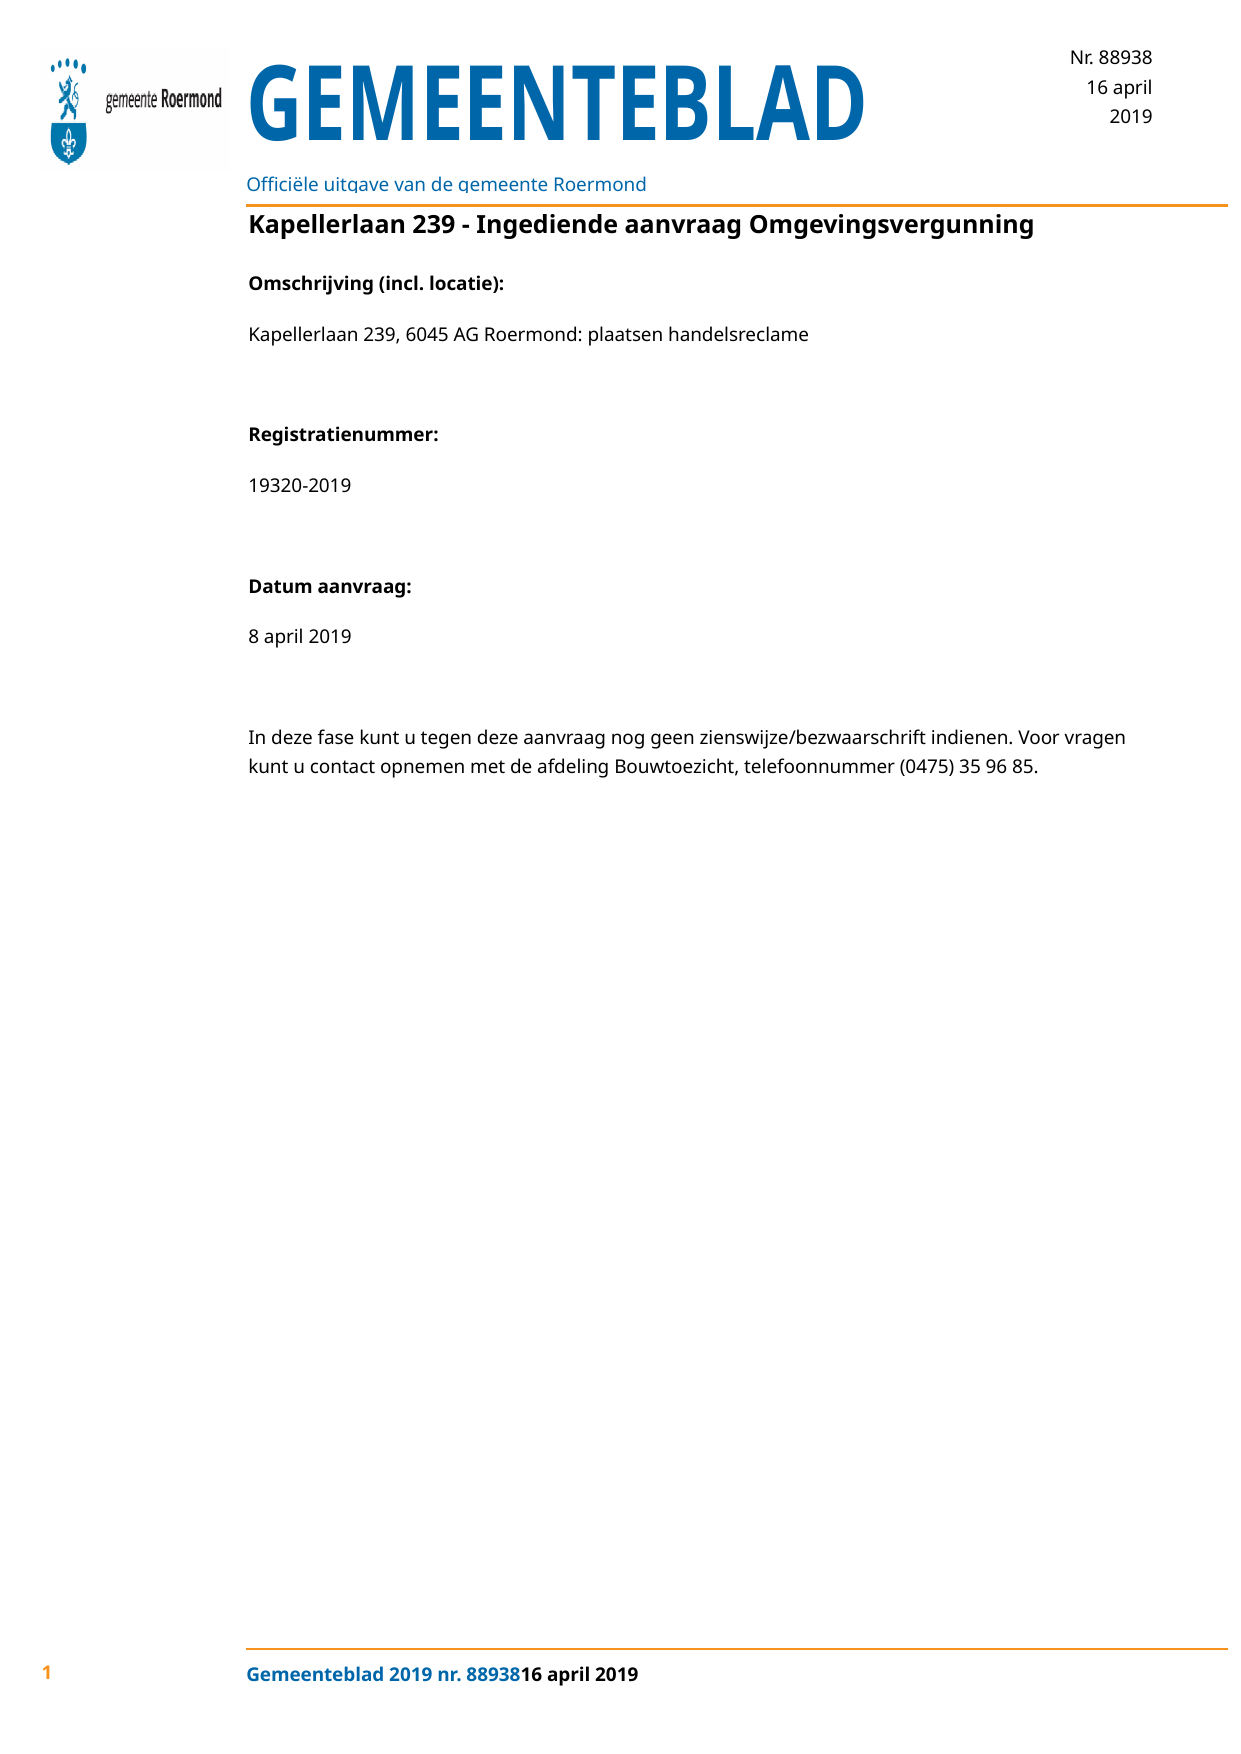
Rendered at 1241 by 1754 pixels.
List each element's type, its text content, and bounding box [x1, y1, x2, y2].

picture [41, 47, 231, 172]
text Datum aanvraag: [248, 573, 1152, 598]
text Registratienummer: [248, 422, 1152, 447]
text Kapellerlaan 239, 6045 AG Roermond: plaatsen handelsreclame [248, 321, 1152, 346]
text 8 april 2019 [248, 623, 1152, 649]
text 19320-2019 [248, 472, 1152, 498]
text Omschrijving (incl. locatie): [248, 270, 1152, 296]
text In deze fase kunt u tegen deze aanvraag nog geen zienswijze/bezwaarschrift indienen. Voor vragen kunt u contact opnemen met de afdeling Bouwtoezicht, telefoonnummer (0475) 35 96 85. [248, 724, 1152, 779]
text Kapellerlaan 239 - Ingediende aanvraag Omgevingsvergunning [248, 207, 1152, 241]
